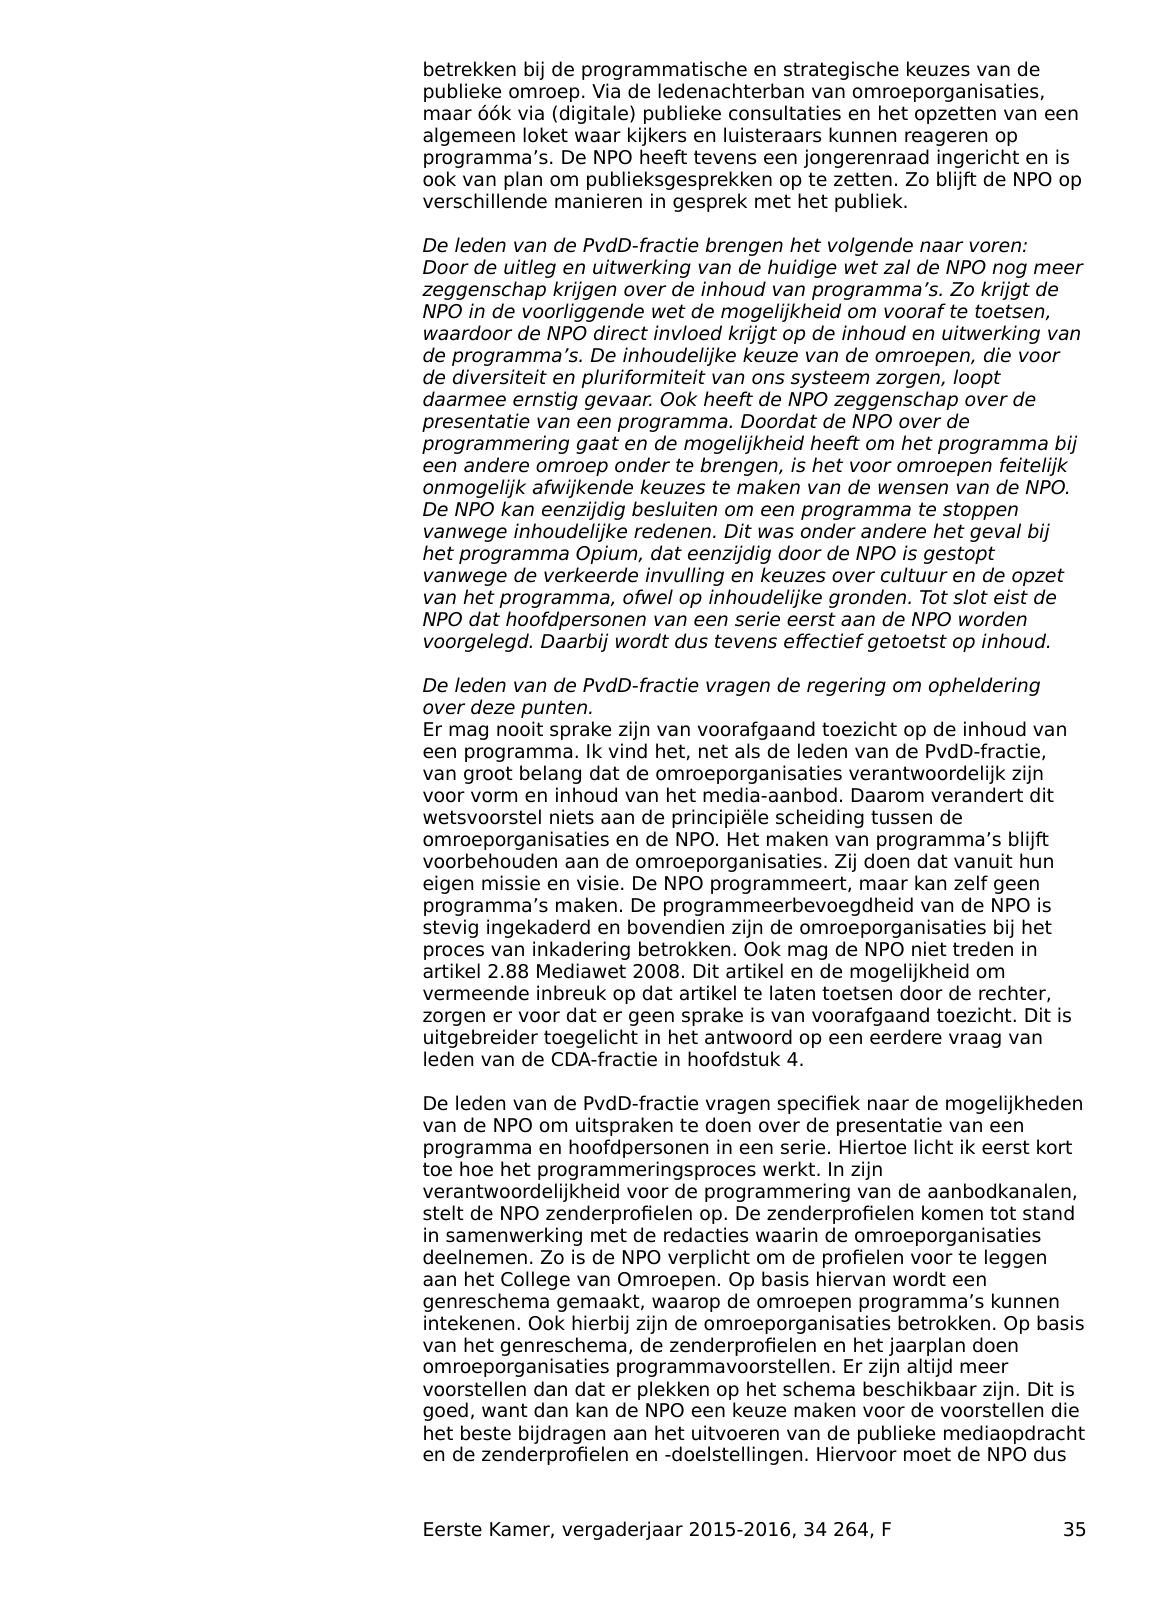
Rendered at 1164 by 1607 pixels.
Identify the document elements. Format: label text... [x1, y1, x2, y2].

text De leden van de PvdD-fractie vragen specifiek naar de mogelijkheden van de NPO om uitspraken te doen over de presentatie van een programma en hoofdpersonen in een serie. Hiertoe licht ik eerst kort toe hoe het programmeringsproces werkt. In zijn verantwoordelijkheid voor de programmering van de aanbodkanalen, stelt de NPO zenderprofielen op. De zenderprofielen komen tot stand in samenwerking met de redacties waarin de omroeporganisaties deelnemen. Zo is de NPO verplicht om de profielen voor te leggen aan het College van Omroepen. Op basis hiervan wordt een genreschema gemaakt, waarop de omroepen programma’s kunnen intekenen. Ook hierbij zijn de omroeporganisaties betrokken. Op basis van het genreschema, de zenderprofielen en het jaarplan doen omroeporganisaties programmavoorstellen. Er zijn altijd meer voorstellen dan dat er plekken op het schema beschikbaar zijn. Dit is goed, want dan kan de NPO een keuze maken voor de voorstellen die het beste bijdragen aan het uitvoeren van de publieke mediaopdracht en de zenderprofielen en -doelstellingen. Hiervoor moet de NPO dus [422, 1093, 1087, 1466]
text betrekken bij de programmatische en strategische keuzes van de publieke omroep. Via de ledenachterban van omroeporganisaties, maar óók via (digitale) publieke consultaties en het opzetten van een algemeen loket waar kijkers en luisteraars kunnen reageren op programma’s. De NPO heeft tevens een jongerenraad ingericht en is ook van plan om publieksgesprekken op te zetten. Zo blijft de NPO op verschillende manieren in gesprek met het publiek. [422, 59, 1087, 213]
text Er mag nooit sprake zijn van voorafgaand toezicht op de inhoud van een programma. Ik vind het, net als de leden van de PvdD-fractie, van groot belang dat de omroeporganisaties verantwoordelijk zijn voor vorm en inhoud van het media-aanbod. Daarom verandert dit wetsvoorstel niets aan de principiële scheiding tussen de omroeporganisaties en de NPO. Het maken van programma’s blijft voorbehouden aan de omroeporganisaties. Zij doen dat vanuit hun eigen missie en visie. De NPO programmeert, maar kan zelf geen programma’s maken. De programmeerbevoegdheid van de NPO is stevig ingekaderd en bovendien zijn de omroeporganisaties bij het proces van inkadering betrokken. Ook mag de NPO niet treden in artikel 2.88 Mediawet 2008. Dit artikel en de mogelijkheid om vermeende inbreuk op dat artikel te laten toetsen door de rechter, zorgen er voor dat er geen sprake is van voorafgaand toezicht. Dit is uitgebreider toegelicht in het antwoord op een eerdere vraag van leden van de CDA-fractie in hoofdstuk 4. [422, 719, 1087, 1071]
text Door de uitleg en uitwerking van de huidige wet zal de NPO nog meer zeggenschap krijgen over de inhoud van programma’s. Zo krijgt de NPO in de voorliggende wet de mogelijkheid om vooraf te toetsen, waardoor de NPO direct invloed krijgt op de inhoud en uitwerking van de programma’s. De inhoudelijke keuze van de omroepen, die voor de diversiteit en pluriformiteit van ons systeem zorgen, loopt daarmee ernstig gevaar. Ook heeft de NPO zeggenschap over de presentatie van een programma. Doordat de NPO over de programmering gaat en de mogelijkheid heeft om het programma bij een andere omroep onder te brengen, is het voor omroepen feitelijk onmogelijk afwijkende keuzes te maken van de wensen van de NPO. De NPO kan eenzijdig besluiten om een programma te stoppen vanwege inhoudelijke redenen. Dit was onder andere het geval bij het programma Opium, dat eenzijdig door de NPO is gestopt vanwege de verkeerde invulling en keuzes over cultuur en de opzet van het programma, ofwel op inhoudelijke gronden. Tot slot eist de NPO dat hoofdpersonen van een serie eerst aan de NPO worden voorgelegd. Daarbij wordt dus tevens effectief getoetst op inhoud. [422, 257, 1087, 653]
text De leden van de PvdD-fractie brengen het volgende naar voren: [422, 235, 1087, 257]
text De leden van de PvdD-fractie vragen de regering om opheldering over deze punten. [422, 675, 1087, 719]
